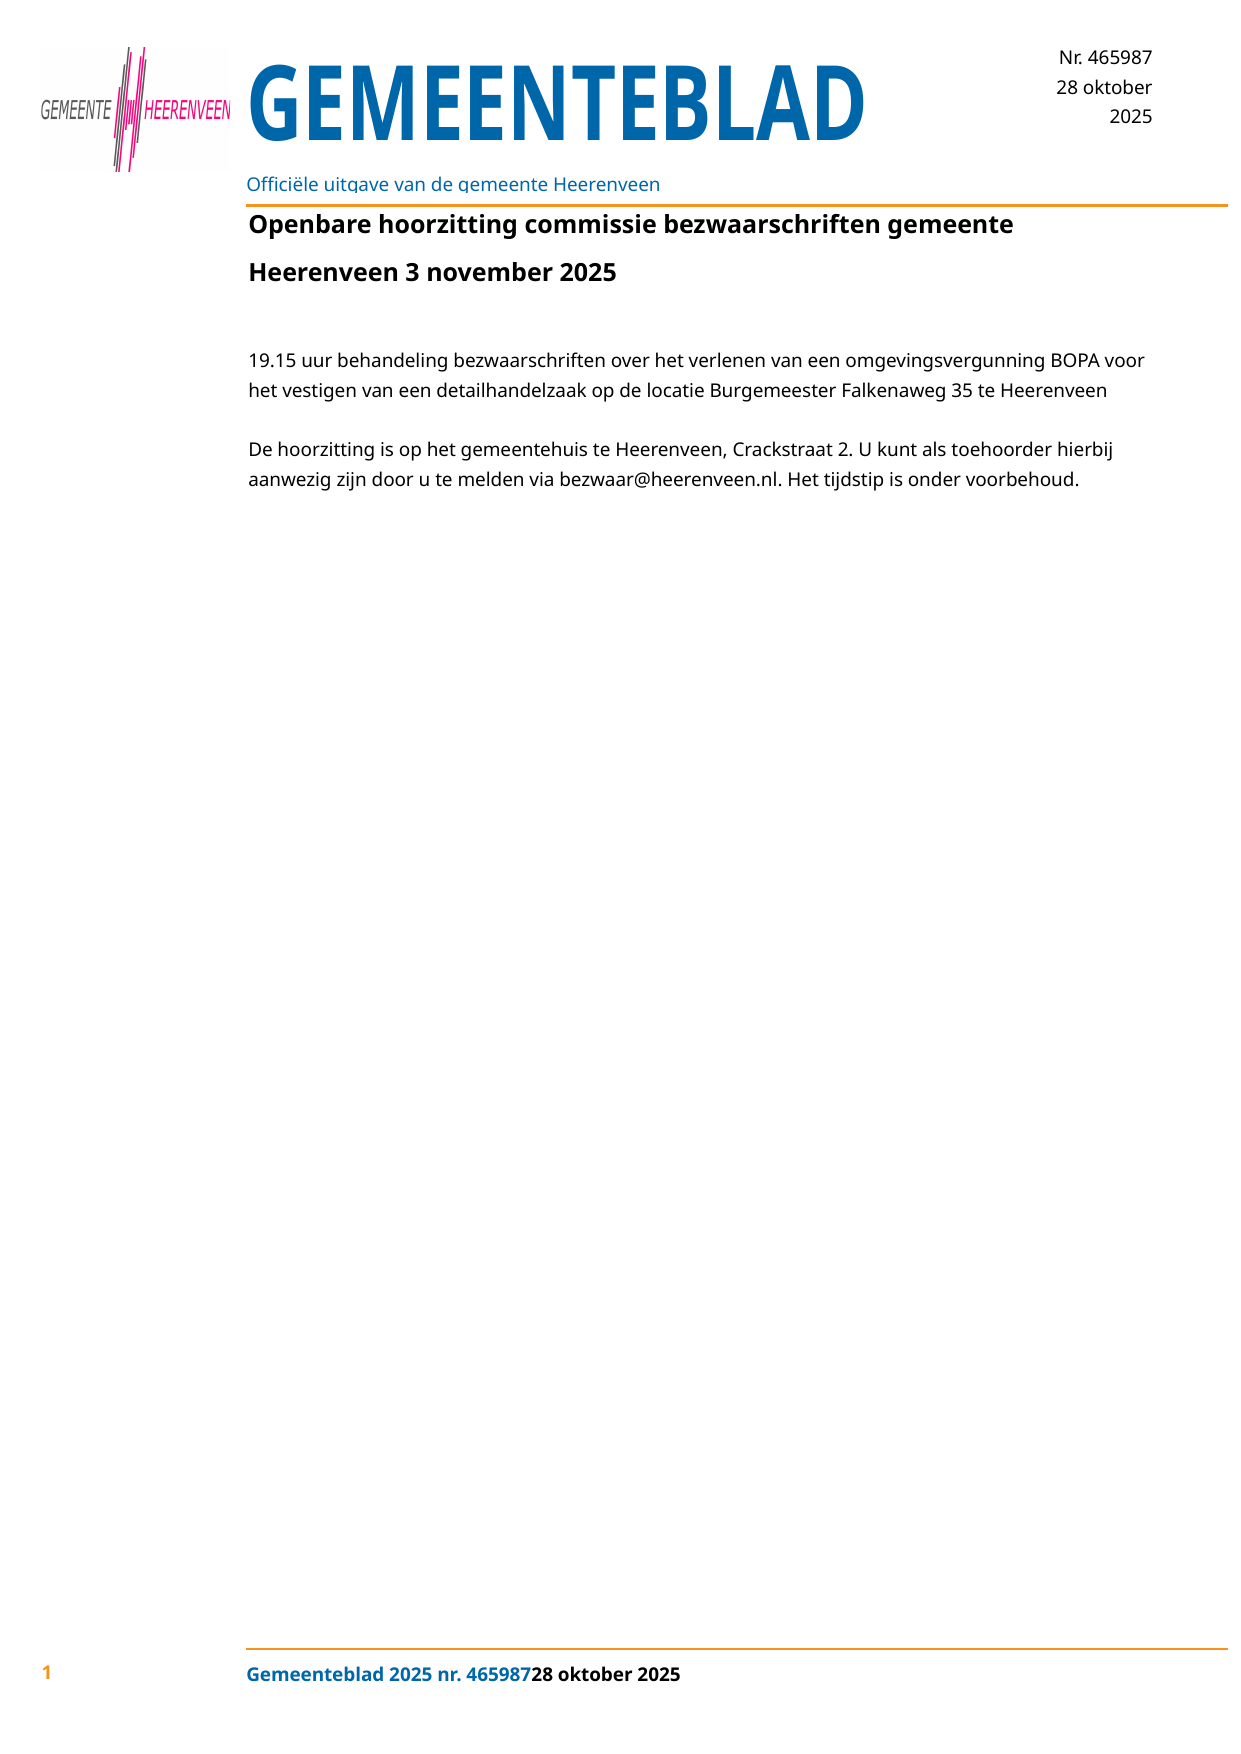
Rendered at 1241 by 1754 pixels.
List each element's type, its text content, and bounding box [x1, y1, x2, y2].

text 19.15 uur behandeling bezwaarschriften over het verlenen van een omgevingsvergunning BOPA voor het vestigen van een detailhandelzaak op de locatie Burgemeester Falkenaweg 35 te Heerenveen [248, 347, 1152, 403]
picture [41, 47, 231, 172]
text Openbare hoorzitting commissie bezwaarschriften gemeente Heerenveen 3 november 2025 [248, 207, 1152, 288]
text De hoorzitting is op het gemeentehuis te Heerenveen, Crackstraat 2. U kunt als toehoorder hierbij aanwezig zijn door u te melden via bezwaar@heerenveen.nl. Het tijdstip is onder voorbehoud. [248, 436, 1152, 492]
